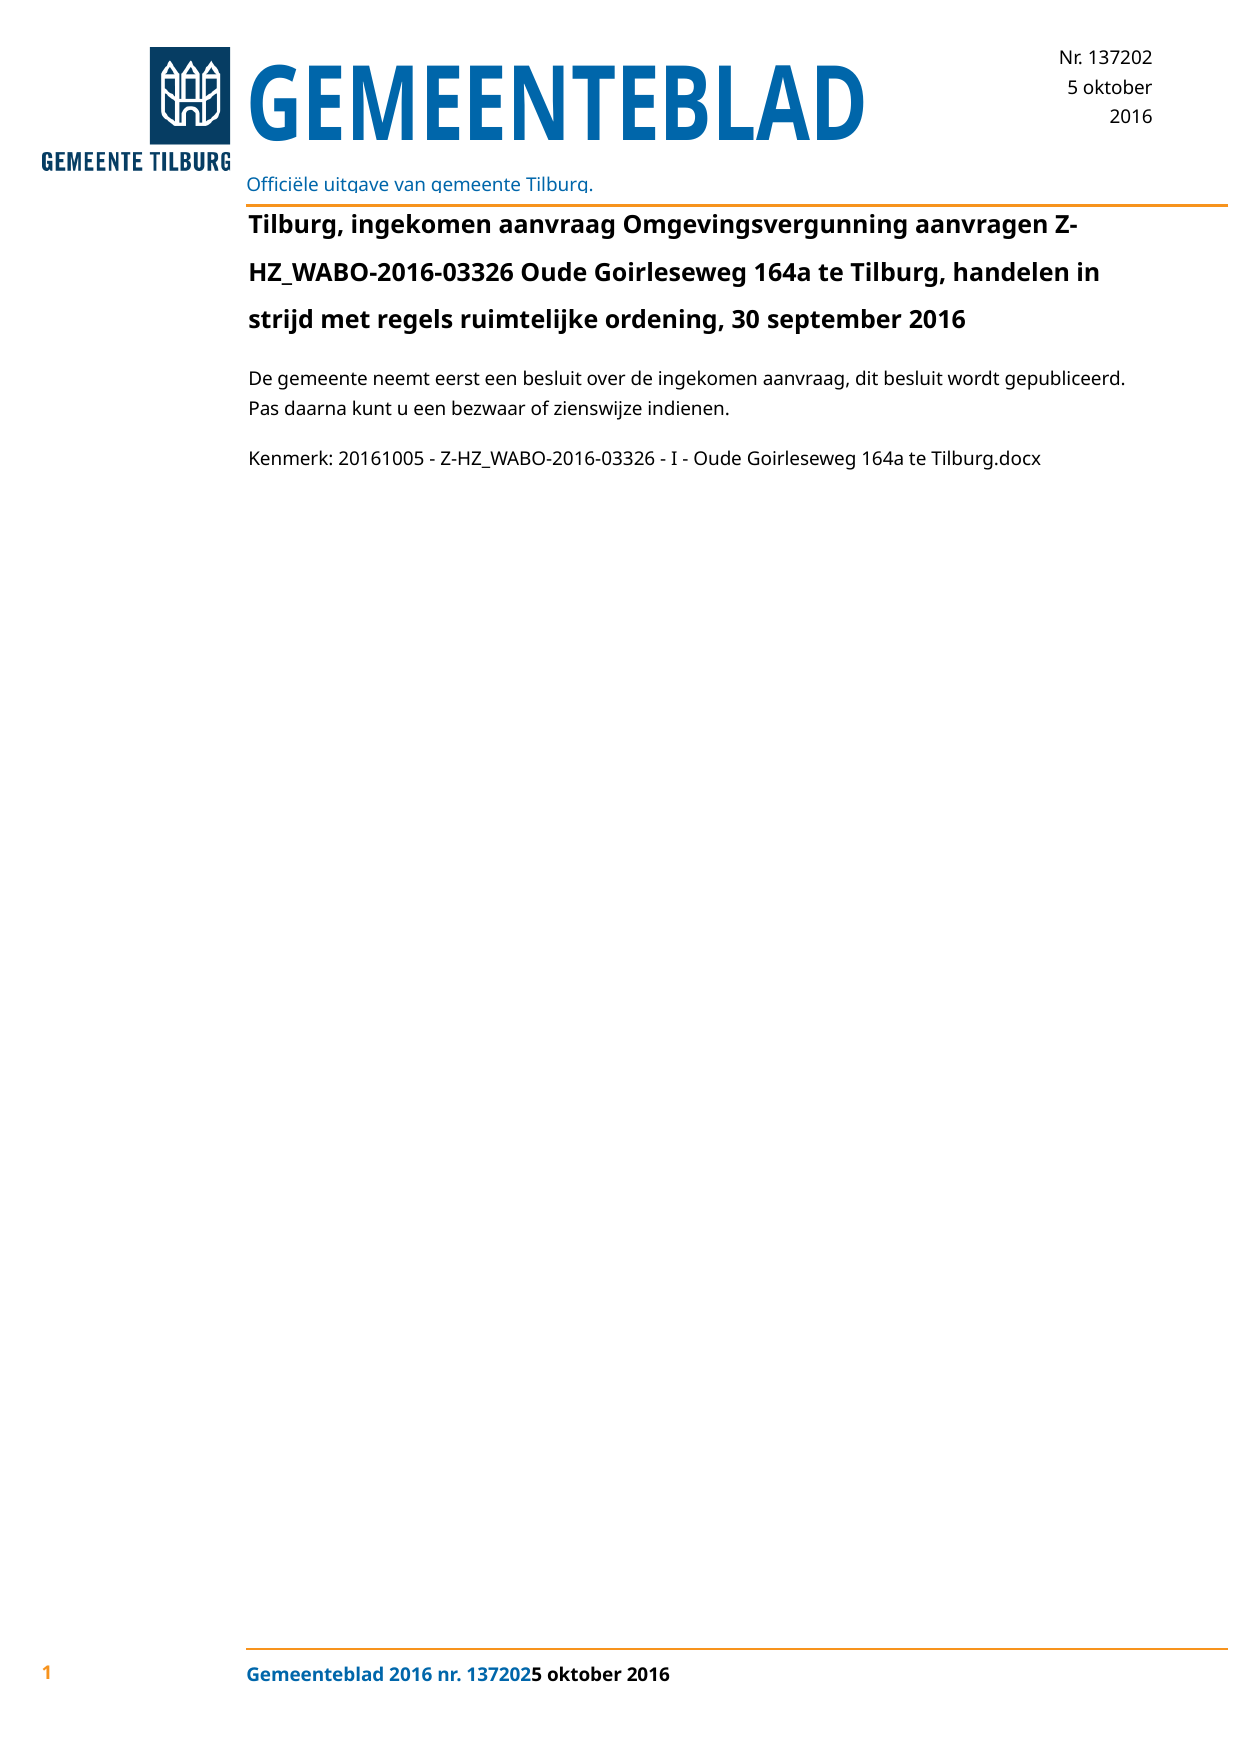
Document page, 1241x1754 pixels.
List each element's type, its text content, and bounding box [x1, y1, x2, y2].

text Tilburg, ingekomen aanvraag Omgevingsvergunning aanvragen Z-HZ_WABO-2016-03326 Oude Goirleseweg 164a te Tilburg, handelen in strijd met regels ruimtelijke ordening, 30 september 2016 [248, 207, 1152, 336]
text Kenmerk: 20161005 - Z-HZ_WABO-2016-03326 - I - Oude Goirleseweg 164a te Tilburg.docx [248, 446, 1152, 471]
text De gemeente neemt eerst een besluit over de ingekomen aanvraag, dit besluit wordt gepubliceerd. Pas daarna kunt u een bezwaar of zienswijze indienen. [248, 366, 1152, 421]
picture [41, 47, 231, 172]
